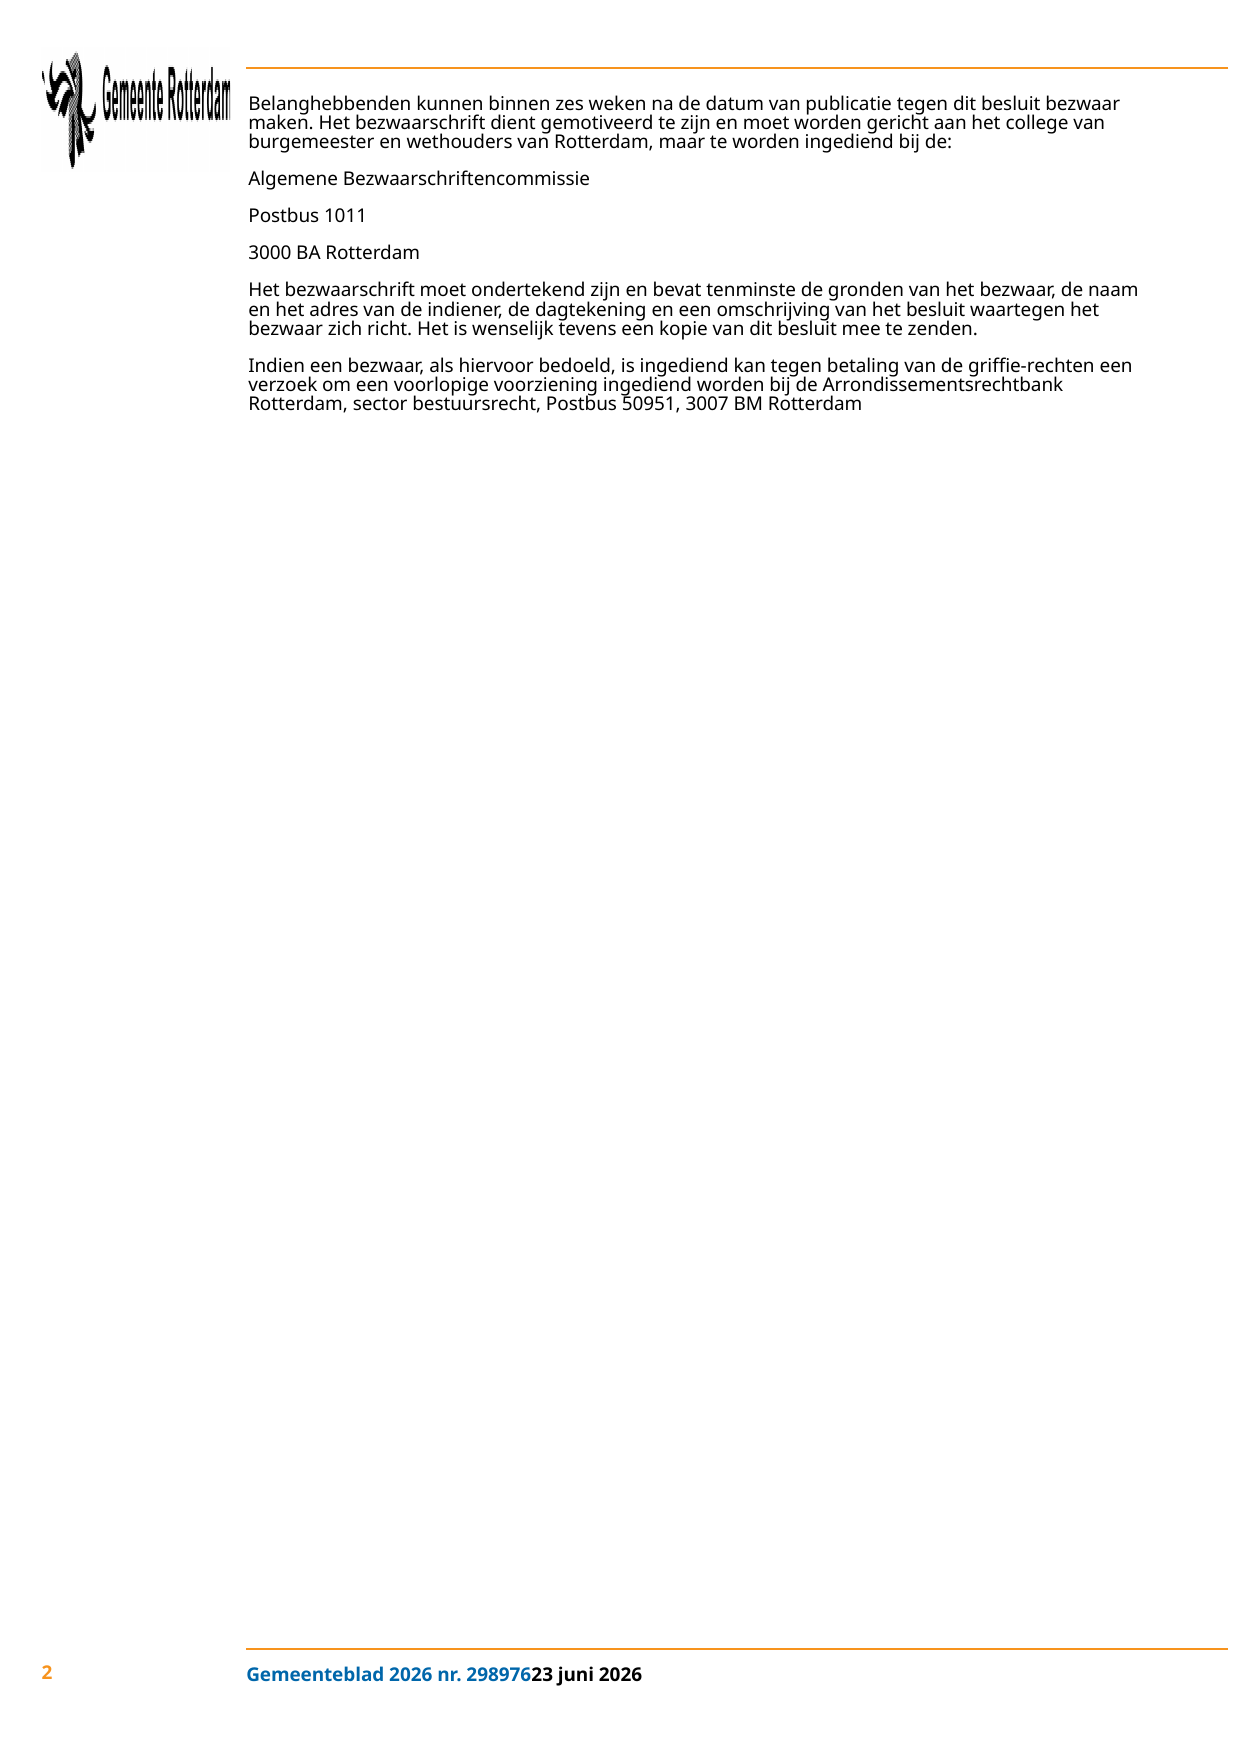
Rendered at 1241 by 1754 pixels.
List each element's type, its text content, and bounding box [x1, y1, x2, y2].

text Indien een bezwaar, als hiervoor bedoeld, is ingediend kan tegen betaling van de griffie-rechten een verzoek om een voorlopige voorziening ingediend worden bij de Arrondissementsrechtbank Rotterdam, sector bestuursrecht, Postbus 50951, 3007 BM Rotterdam [248, 357, 1152, 415]
text 3000 BA Rotterdam [248, 244, 1152, 264]
picture [41, 47, 231, 172]
text Belanghebbenden kunnen binnen zes weken na de datum van publicatie tegen dit besluit bezwaar maken. Het bezwaarschrift dient gemotiveerd te zijn en moet worden gericht aan het college van burgemeester en wethouders van Rotterdam, maar te worden ingediend bij de: [248, 95, 1152, 153]
text Algemene Bezwaarschriftencommissie [248, 170, 1152, 190]
text Postbus 1011 [248, 207, 1152, 227]
text Het bezwaarschrift moet ondertekend zijn en bevat tenminste de gronden van het bezwaar, de naam en het adres van de indiener, de dagtekening en een omschrijving van het besluit waartegen het bezwaar zich richt. Het is wenselijk tevens een kopie van dit besluit mee te zenden. [248, 281, 1152, 339]
